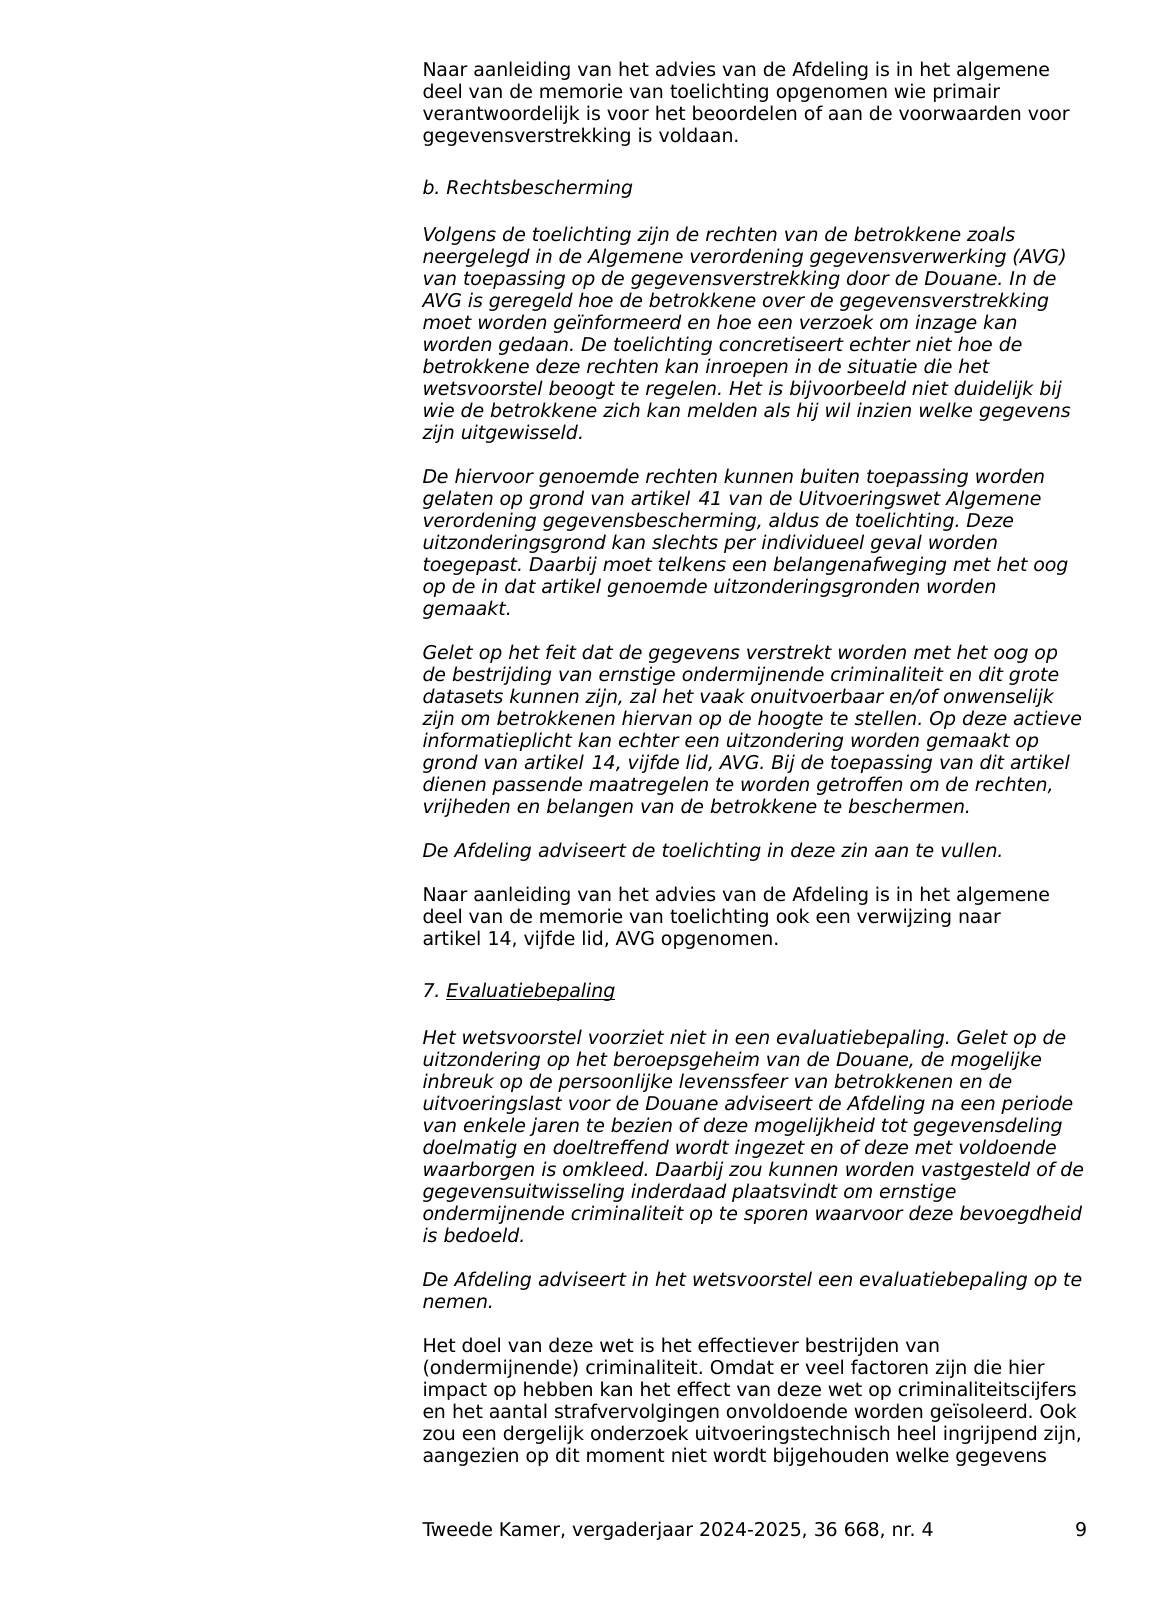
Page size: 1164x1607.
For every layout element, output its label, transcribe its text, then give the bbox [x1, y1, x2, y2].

subtitle 7. Evaluatiebepaling [422, 980, 1087, 1002]
text Gelet op het feit dat de gegevens verstrekt worden met het oog op de bestrijding van ernstige ondermijnende criminaliteit en dit grote datasets kunnen zijn, zal het vaak onuitvoerbaar en/of onwenselijk zijn om betrokkenen hiervan op de hoogte te stellen. Op deze actieve informatieplicht kan echter een uitzondering worden gemaakt op grond van artikel 14, vijfde lid, AVG. Bij de toepassing van dit artikel dienen passende maatregelen te worden getroffen om de rechten, vrijheden en belangen van de betrokkene te beschermen. [422, 642, 1087, 818]
text Het wetsvoorstel voorziet niet in een evaluatiebepaling. Gelet op de uitzondering op het beroepsgeheim van de Douane, de mogelijke inbreuk op de persoonlijke levenssfeer van betrokkenen en de uitvoeringslast voor de Douane adviseert de Afdeling na een periode van enkele jaren te bezien of deze mogelijkheid tot gegevensdeling doelmatig en doeltreffend wordt ingezet en of deze met voldoende waarborgen is omkleed. Daarbij zou kunnen worden vastgesteld of de gegevensuitwisseling inderdaad plaatsvindt om ernstige ondermijnende criminaliteit op te sporen waarvoor deze bevoegdheid is bedoeld. [422, 1027, 1087, 1247]
text Naar aanleiding van het advies van de Afdeling is in het algemene deel van de memorie van toelichting ook een verwijzing naar artikel 14, vijfde lid, AVG opgenomen. [422, 884, 1087, 950]
text De hiervoor genoemde rechten kunnen buiten toepassing worden gelaten op grond van artikel 41 van de Uitvoeringswet Algemene verordening gegevensbescherming, aldus de toelichting. Deze uitzonderingsgrond kan slechts per individueel geval worden toegepast. Daarbij moet telkens een belangenafweging met het oog op de in dat artikel genoemde uitzonderingsgronden worden gemaakt. [422, 466, 1087, 620]
text Volgens de toelichting zijn de rechten van de betrokkene zoals neergelegd in de Algemene verordening gegevensverwerking (AVG) van toepassing op de gegevensverstrekking door de Douane. In de AVG is geregeld hoe de betrokkene over de gegevensverstrekking moet worden geïnformeerd en hoe een verzoek om inzage kan worden gedaan. De toelichting concretiseert echter niet hoe de betrokkene deze rechten kan inroepen in de situatie die het wetsvoorstel beoogt te regelen. Het is bijvoorbeeld niet duidelijk bij wie de betrokkene zich kan melden als hij wil inzien welke gegevens zijn uitgewisseld. [422, 224, 1087, 444]
text De Afdeling adviseert in het wetsvoorstel een evaluatiebepaling op te nemen. [422, 1269, 1087, 1313]
subtitle b. Rechtsbescherming [422, 177, 1087, 199]
text De Afdeling adviseert de toelichting in deze zin aan te vullen. [422, 840, 1087, 862]
text Het doel van deze wet is het effectiever bestrijden van (ondermijnende) criminaliteit. Omdat er veel factoren zijn die hier impact op hebben kan het effect van deze wet op criminaliteitscijfers en het aantal strafvervolgingen onvoldoende worden geïsoleerd. Ook zou een dergelijk onderzoek uitvoeringstechnisch heel ingrijpend zijn, aangezien op dit moment niet wordt bijgehouden welke gegevens [422, 1335, 1087, 1467]
text Naar aanleiding van het advies van de Afdeling is in het algemene deel van de memorie van toelichting opgenomen wie primair verantwoordelijk is voor het beoordelen of aan de voorwaarden voor gegevensverstrekking is voldaan. [422, 59, 1087, 147]
